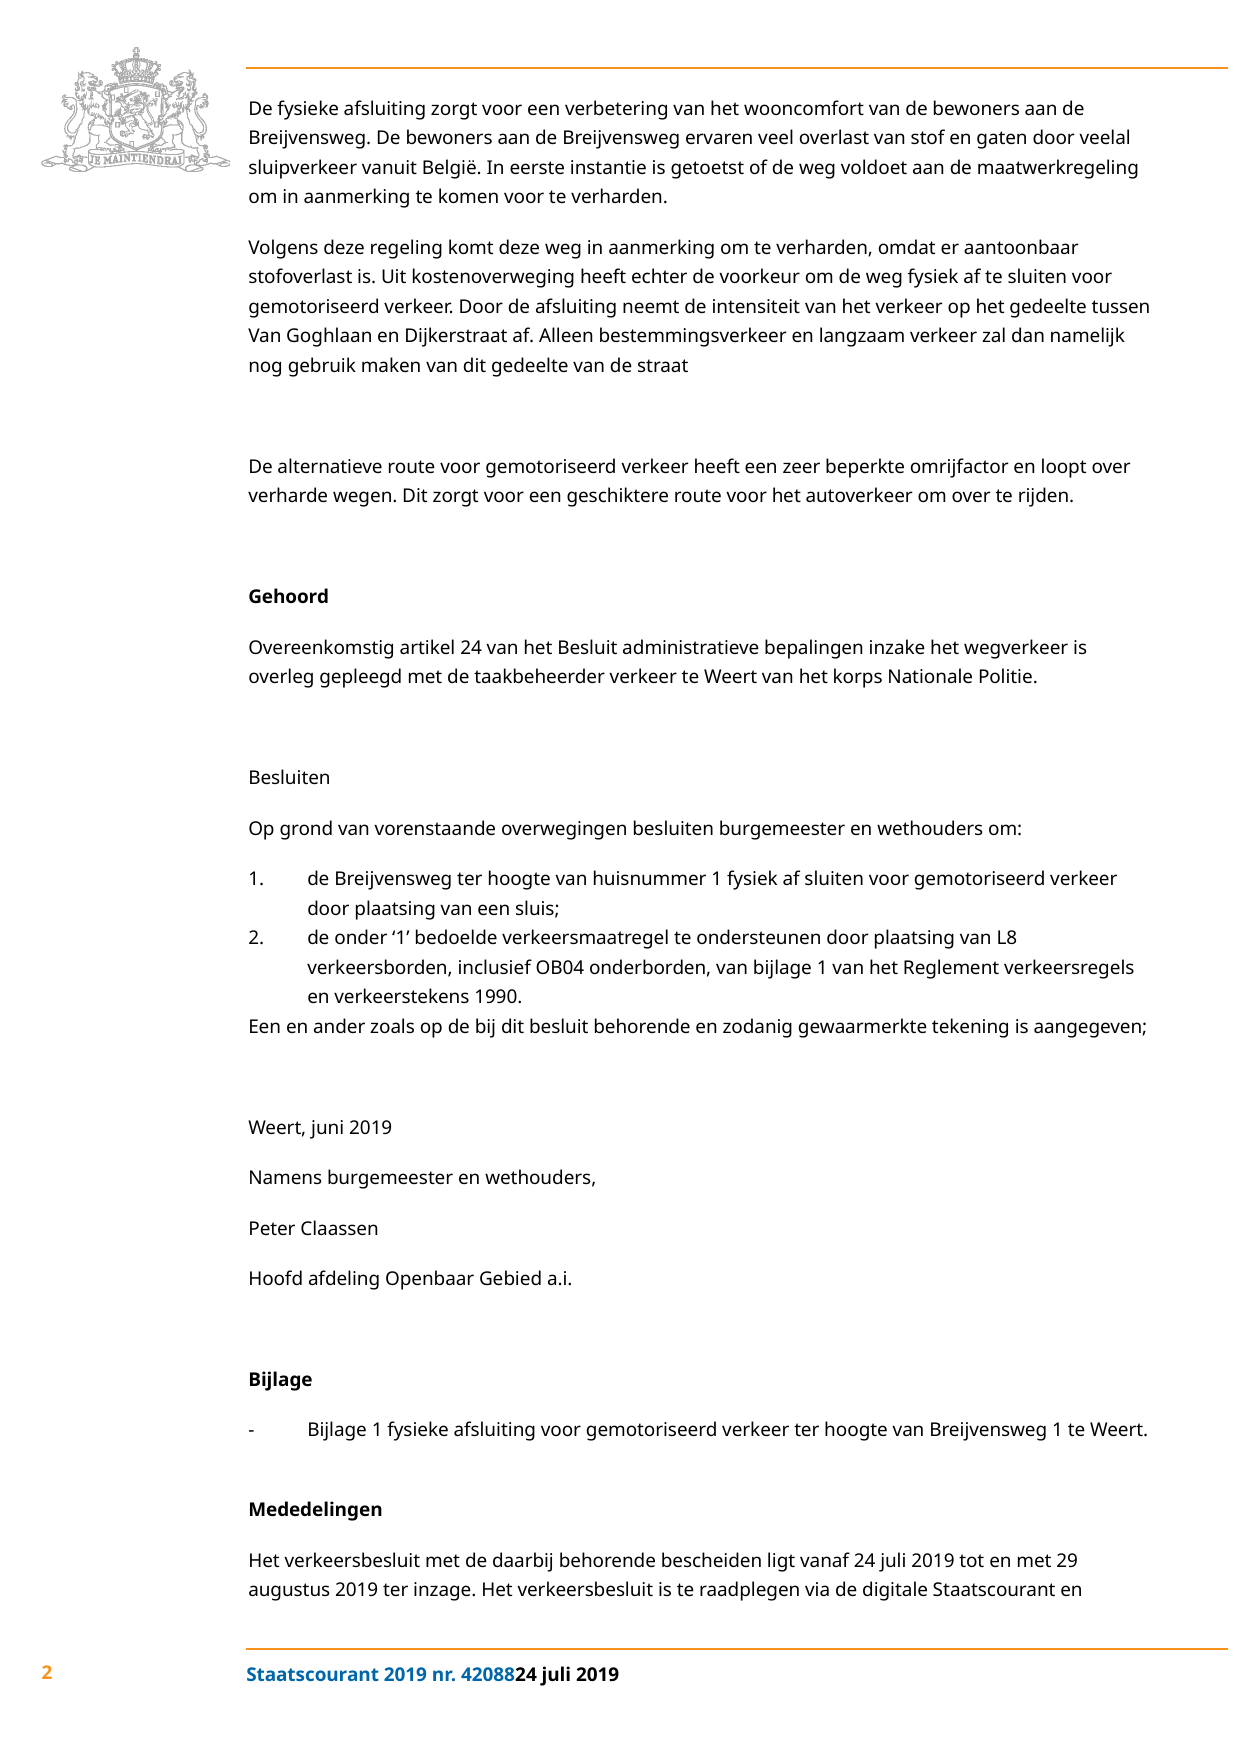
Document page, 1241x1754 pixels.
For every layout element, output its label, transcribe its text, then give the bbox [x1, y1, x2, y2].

text Het verkeersbesluit met de daarbij behorende bescheiden ligt vanaf 24 juli 2019 tot en met 29 augustus 2019 ter inzage. Het verkeersbesluit is te raadplegen via de digitale Staatscourant en [248, 1547, 1152, 1602]
list de Breijvensweg ter hoogte van huisnummer 1 fysiek af sluiten voor gemotoriseerd verkeer door plaatsing van een sluis; [248, 865, 1152, 921]
text Overeenkomstig artikel 24 van het Besluit administratieve bepalingen inzake het wegverkeer is overleg gepleegd met de taakbeheerder verkeer te Weert van het korps Nationale Politie. [248, 634, 1152, 689]
text Bijlage [248, 1366, 1152, 1392]
text De fysieke afsluiting zorgt voor een verbetering van het wooncomfort van de bewoners aan de Breijvensweg. De bewoners aan de Breijvensweg ervaren veel overlast van stof en gaten door veelal sluipverkeer vanuit België. In eerste instantie is getoetst of de weg voldoet aan de maatwerkregeling om in aanmerking te komen voor te verharden. [248, 95, 1152, 209]
text Op grond van vorenstaande overwegingen besluiten burgemeester en wethouders om: [248, 815, 1152, 841]
text Peter Claassen [248, 1215, 1152, 1241]
text Weert, juni 2019 [248, 1114, 1152, 1140]
text Namens burgemeester en wethouders, [248, 1164, 1152, 1190]
text Besluiten [248, 764, 1152, 790]
text Gehoord [248, 583, 1152, 609]
list de onder ‘1’ bedoelde verkeersmaatregel te ondersteunen door plaatsing van L8 verkeersborden, inclusief OB04 onderborden, van bijlage 1 van het Reglement verkeersregels en verkeerstekens 1990. [248, 924, 1152, 1009]
list Bijlage 1 fysieke afsluiting voor gemotoriseerd verkeer ter hoogte van Breijvensweg 1 te Weert. [248, 1416, 1152, 1442]
text De alternatieve route voor gemotoriseerd verkeer heeft een zeer beperkte omrijfactor en loopt over verharde wegen. Dit zorgt voor een geschiktere route voor het autoverkeer om over te rijden. [248, 453, 1152, 508]
text Volgens deze regeling komt deze weg in aanmerking om te verharden, omdat er aantoonbaar stofoverlast is. Uit kostenoverweging heeft echter de voorkeur om de weg fysiek af te sluiten voor gemotoriseerd verkeer. Door de afsluiting neemt de intensiteit van het verkeer op het gedeelte tussen Van Goghlaan en Dijkerstraat af. Alleen bestemmingsverkeer en langzaam verkeer zal dan namelijk nog gebruik maken van dit gedeelte van de straat [248, 234, 1152, 378]
text Een en ander zoals op de bij dit besluit behorende en zodanig gewaarmerkte tekening is aangegeven; [248, 1013, 1152, 1039]
text Mededelingen [248, 1496, 1152, 1522]
picture [41, 47, 231, 172]
text Hoofd afdeling Openbaar Gebied a.i. [248, 1265, 1152, 1291]
